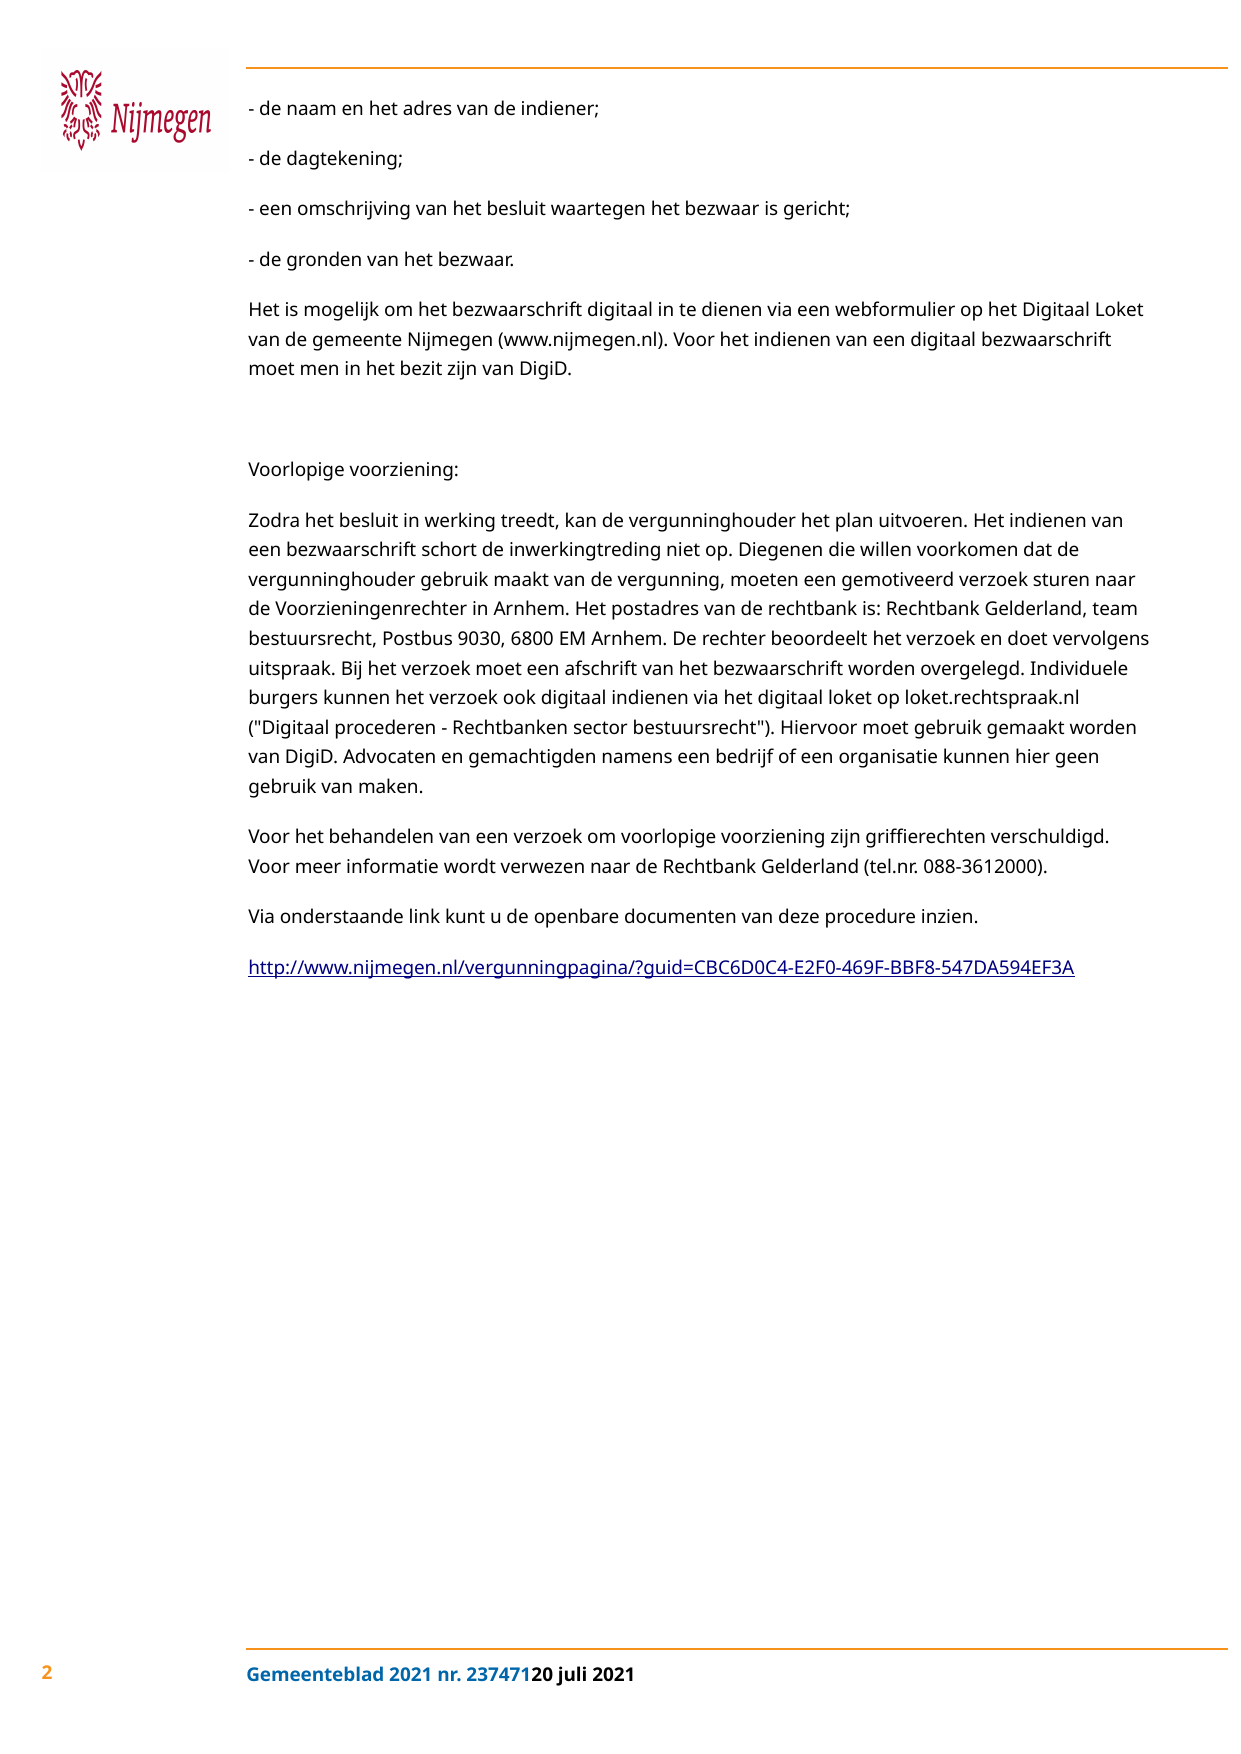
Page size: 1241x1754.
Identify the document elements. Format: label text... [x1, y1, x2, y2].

text Het is mogelijk om het bezwaarschrift digitaal in te dienen via een webformulier op het Digitaal Loket van de gemeente Nijmegen (www.nijmegen.nl). Voor het indienen van een digitaal bezwaarschrift moet men in het bezit zijn van DigiD. [248, 296, 1152, 381]
text Zodra het besluit in werking treedt, kan de vergunninghouder het plan uitvoeren. Het indienen van een bezwaarschrift schort de inwerkingtreding niet op. Diegenen die willen voorkomen dat de vergunninghouder gebruik maakt van de vergunning, moeten een gemotiveerd verzoek sturen naar de Voorzieningenrechter in Arnhem. Het postadres van de rechtbank is: Rechtbank Gelderland, team bestuursrecht, Postbus 9030, 6800 EM Arnhem. De rechter beoordeelt het verzoek en doet vervolgens uitspraak. Bij het verzoek moet een afschrift van het bezwaarschrift worden overgelegd. Individuele burgers kunnen het verzoek ook digitaal indienen via het digitaal loket op loket.rechtspraak.nl ("Digitaal procederen - Rechtbanken sector bestuursrecht"). Hiervoor moet gebruik gemaakt worden van DigiD. Advocaten en gemachtigden namens een bedrijf of een organisatie kunnen hier geen gebruik van maken. [248, 507, 1152, 799]
text - de gronden van het bezwaar. [248, 246, 1152, 272]
text - de naam en het adres van de indiener; [248, 95, 1152, 121]
text Voor het behandelen van een verzoek om voorlopige voorziening zijn griffierechten verschuldigd. Voor meer informatie wordt verwezen naar de Rechtbank Gelderland (tel.nr. 088-3612000). [248, 823, 1152, 879]
text - een omschrijving van het besluit waartegen het bezwaar is gericht; [248, 196, 1152, 221]
text http://www.nijmegen.nl/vergunningpagina/?guid=CBC6D0C4-E2F0-469F-BBF8-547DA594EF3A [248, 954, 1152, 980]
text Via onderstaande link kunt u de openbare documenten van deze procedure inzien. [248, 903, 1152, 929]
text Voorlopige voorziening: [248, 456, 1152, 482]
picture [41, 47, 231, 172]
text - de dagtekening; [248, 145, 1152, 171]
